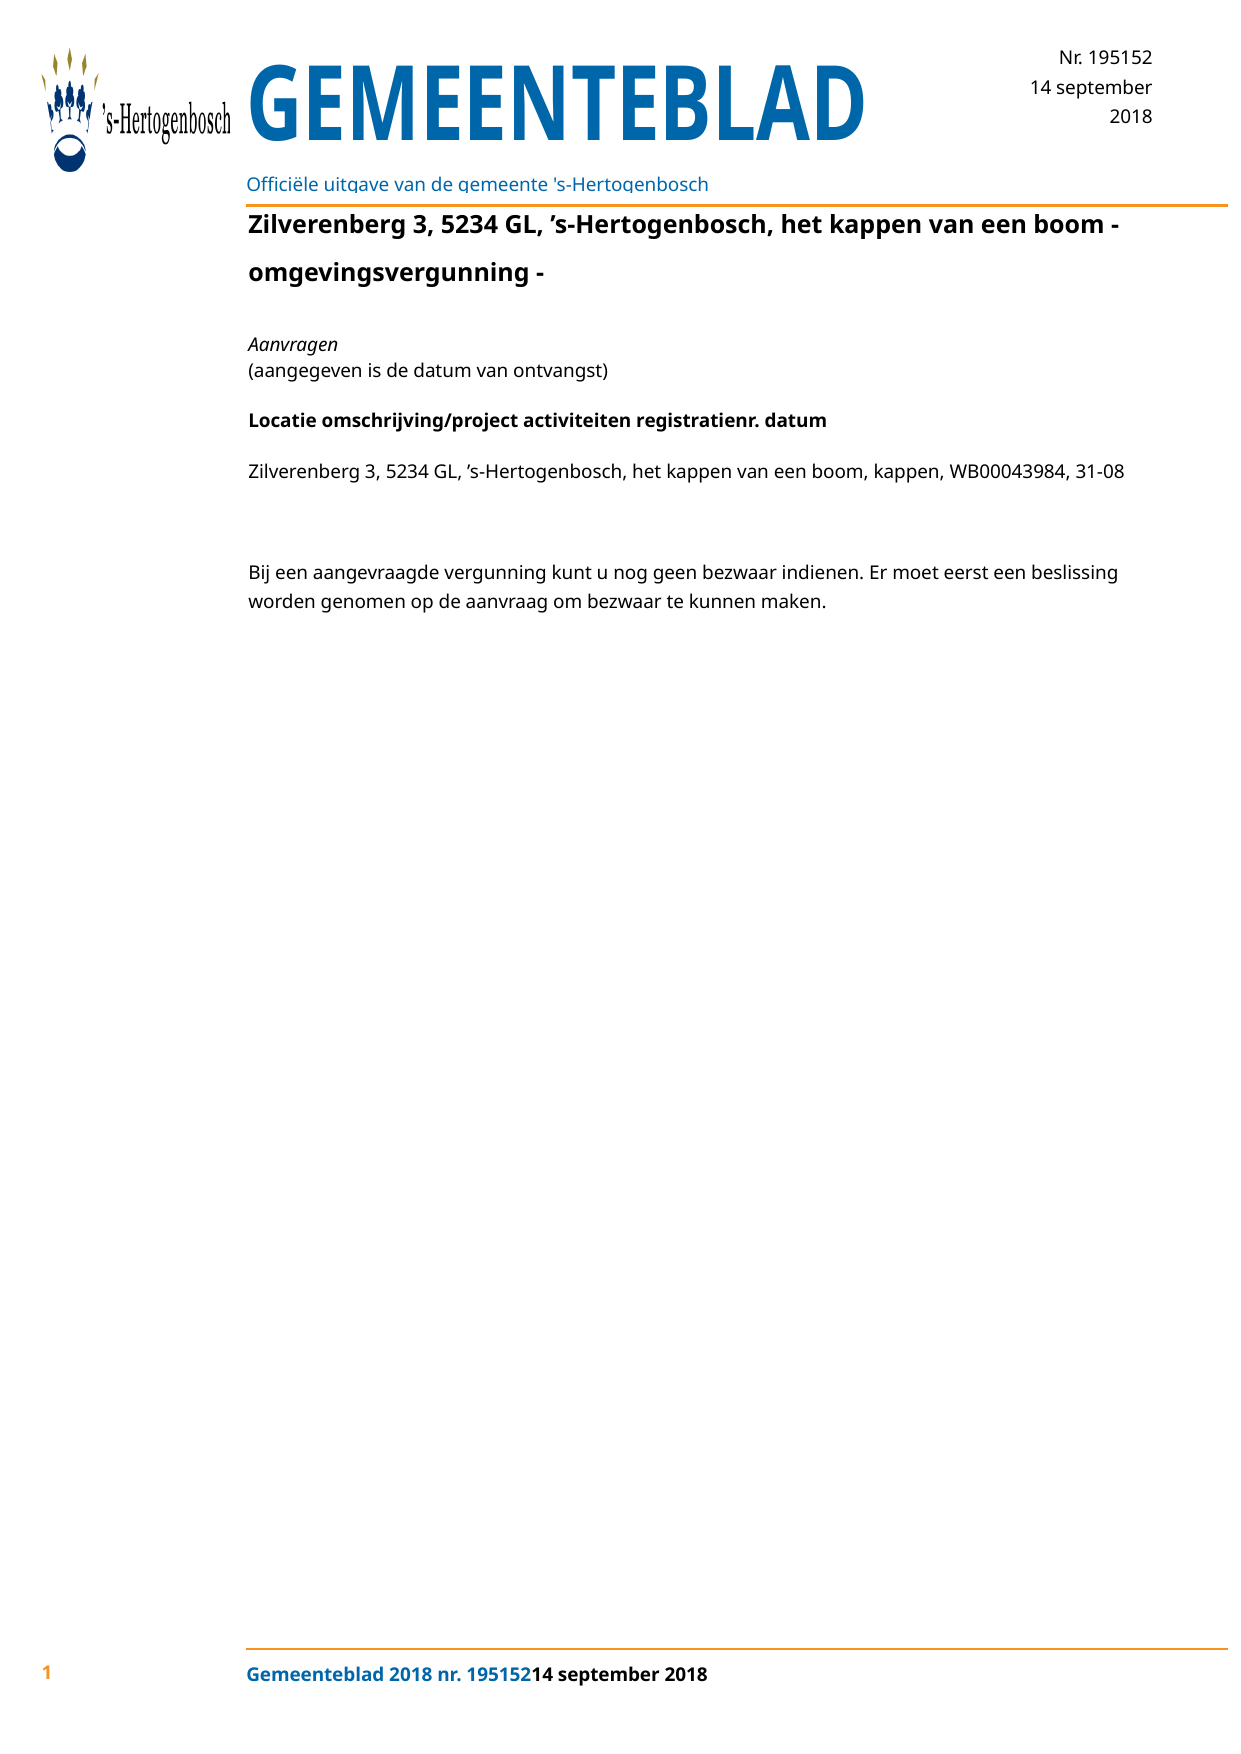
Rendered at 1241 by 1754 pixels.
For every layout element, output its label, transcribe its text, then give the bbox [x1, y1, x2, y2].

text Bij een aangevraagde vergunning kunt u nog geen bezwaar indienen. Er moet eerst een beslissing worden genomen op de aanvraag om bezwaar te kunnen maken. [248, 559, 1152, 614]
text Zilverenberg 3, 5234 GL, ’s-Hertogenbosch, het kappen van een boom, kappen, WB00043984, 31-08 [248, 458, 1152, 484]
text Aanvragen [248, 331, 1152, 357]
text Zilverenberg 3, 5234 GL, ’s-Hertogenbosch, het kappen van een boom - omgevingsvergunning - [248, 207, 1152, 288]
text Locatie omschrijving/project activiteiten registratienr. datum [248, 408, 1152, 433]
picture [41, 47, 231, 172]
text (aangegeven is de datum van ontvangst) [248, 357, 1152, 383]
